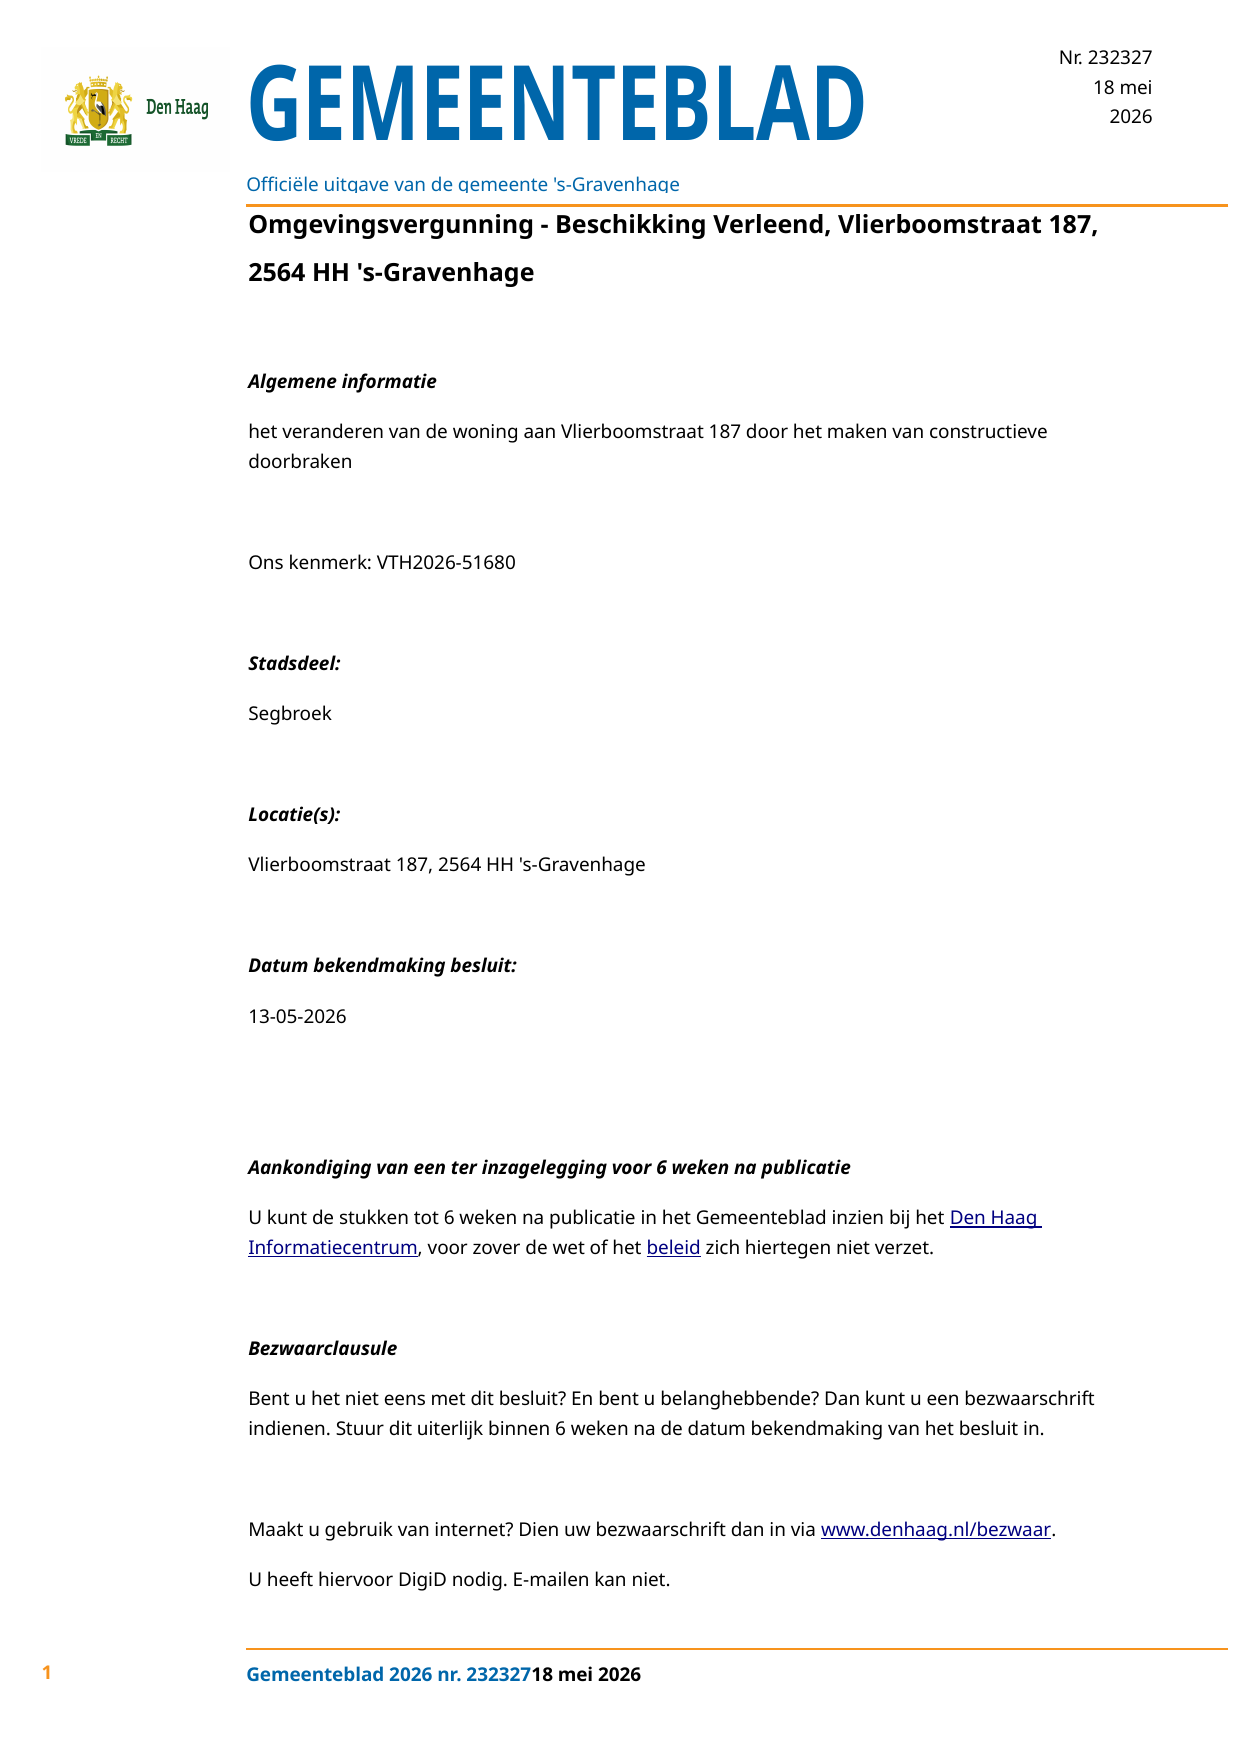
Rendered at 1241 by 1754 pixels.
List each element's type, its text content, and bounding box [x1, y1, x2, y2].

text 13-05-2026 [248, 1003, 1152, 1029]
text U kunt de stukken tot 6 weken na publicatie in het Gemeenteblad inzien bij het Den Haag Informatiecentrum, voor zover de wet of het beleid zich hiertegen niet verzet. [248, 1204, 1152, 1260]
text Stadsdeel: [248, 650, 1152, 676]
text Aankondiging van een ter inzagelegging voor 6 weken na publicatie [248, 1154, 1152, 1180]
text Omgevingsvergunning - Beschikking Verleend, Vlierboomstraat 187, 2564 HH 's-Gravenhage [248, 207, 1152, 288]
text het veranderen van de woning aan Vlierboomstraat 187 door het maken van constructieve doorbraken [248, 419, 1152, 474]
text Ons kenmerk: VTH2026-51680 [248, 549, 1152, 575]
text Locatie(s): [248, 801, 1152, 827]
text Algemene informatie [248, 368, 1152, 394]
text U heeft hiervoor DigiD nodig. E-mailen kan niet. [248, 1566, 1152, 1592]
text Maakt u gebruik van internet? Dien uw bezwaarschrift dan in via www.denhaag.nl/bezwaar. [248, 1516, 1152, 1542]
text Bezwaarclausule [248, 1335, 1152, 1361]
text Vlierboomstraat 187, 2564 HH 's-Gravenhage [248, 852, 1152, 877]
text Segbroek [248, 700, 1152, 726]
picture [41, 47, 231, 172]
text Bent u het niet eens met dit besluit? En bent u belanghebbende? Dan kunt u een bezwaarschrift indienen. Stuur dit uiterlijk binnen 6 weken na de datum bekendmaking van het besluit in. [248, 1385, 1152, 1441]
text Datum bekendmaking besluit: [248, 952, 1152, 978]
